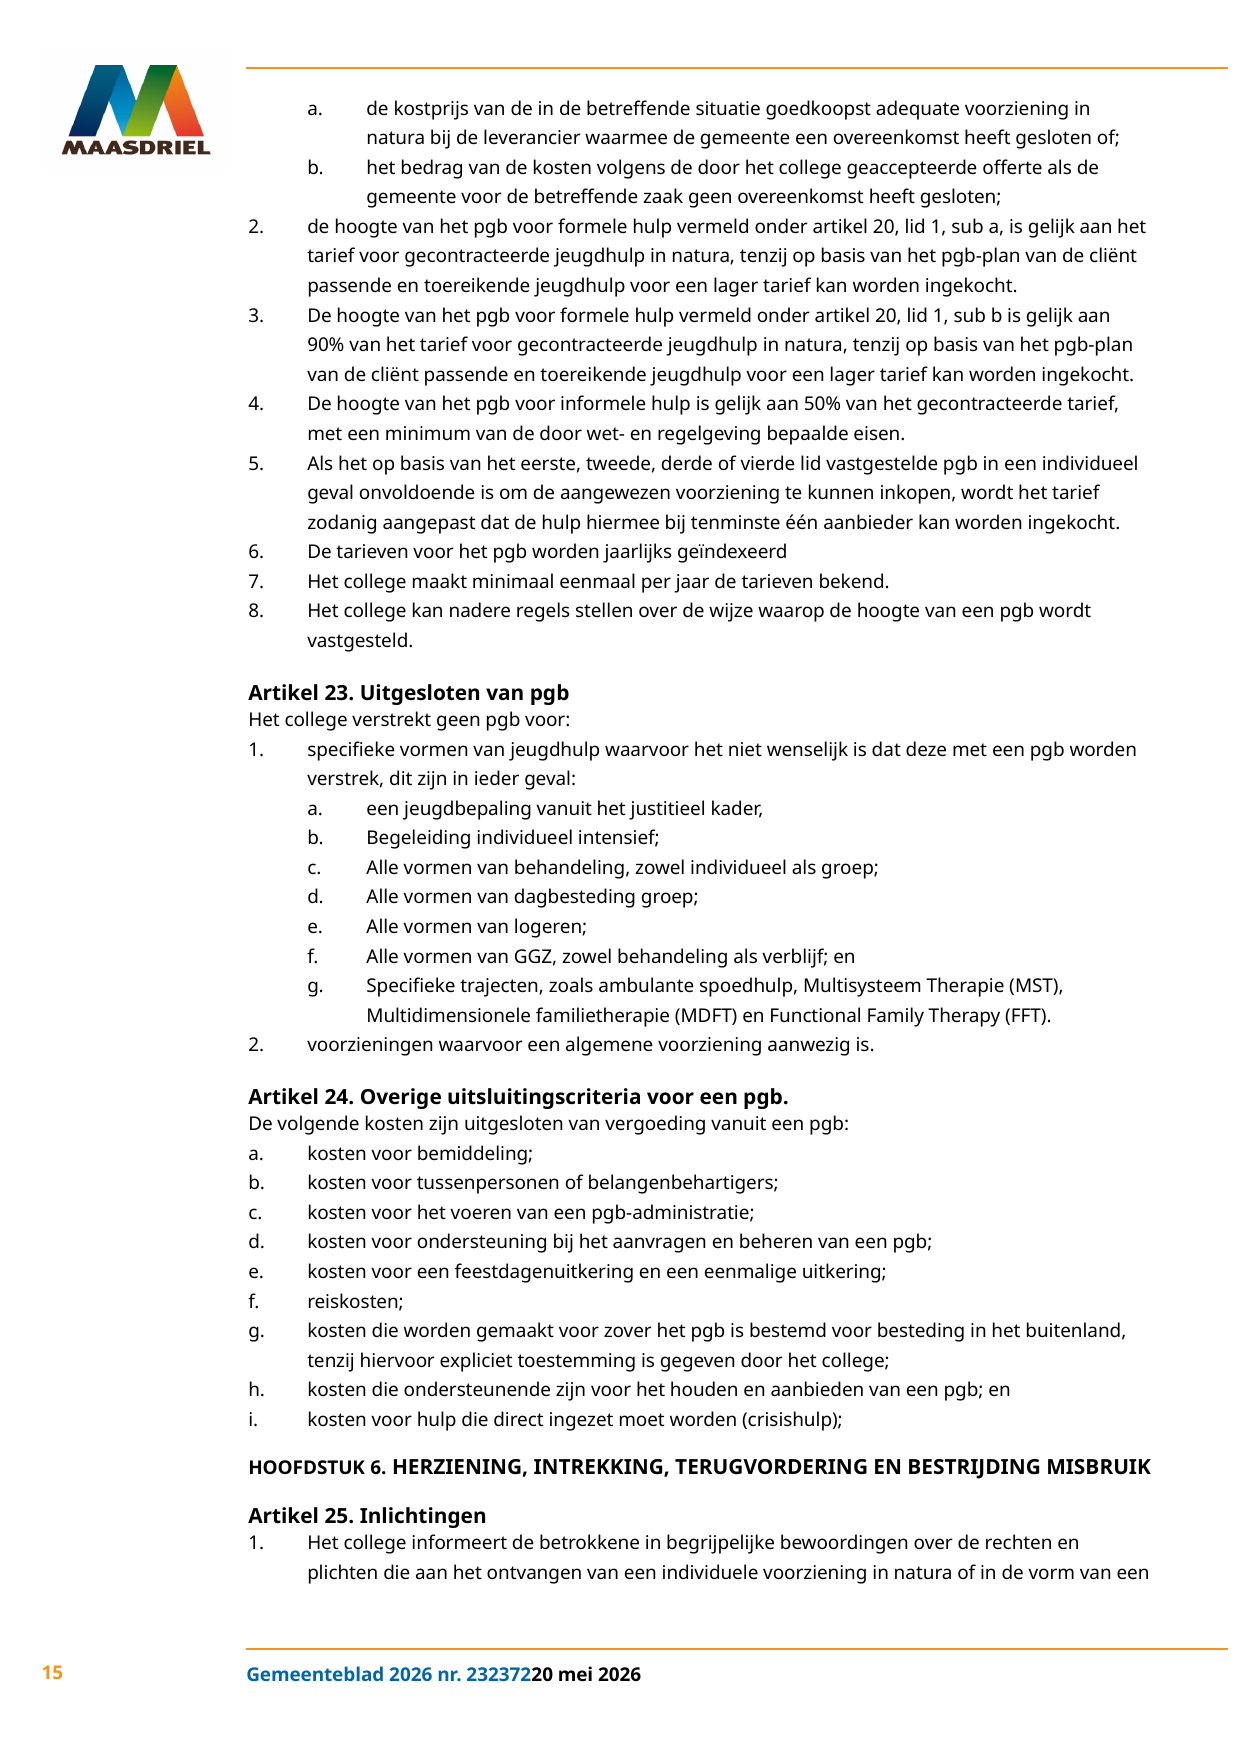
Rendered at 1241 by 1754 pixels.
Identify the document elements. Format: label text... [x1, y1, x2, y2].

list kosten voor tussenpersonen of belangenbehartigers; [248, 1169, 1152, 1195]
list Begeleiding individueel intensief; [307, 824, 1152, 850]
list kosten voor bemiddeling; [248, 1140, 1152, 1166]
list de kostprijs van de in de betreffende situatie goedkoopst adequate voorziening in natura bij de leverancier waarmee de gemeente een overeenkomst heeft gesloten of; [307, 95, 1152, 150]
list Alle vormen van GGZ, zowel behandeling als verblijf; en [307, 943, 1152, 968]
list De hoogte van het pgb voor informele hulp is gelijk aan 50% van het gecontracteerde tarief, met een minimum van de door wet- en regelgeving bepaalde eisen. [248, 391, 1152, 446]
list voorzieningen waarvoor een algemene voorziening aanwezig is. [248, 1032, 1152, 1057]
list kosten voor het voeren van een pgb-administratie; [248, 1199, 1152, 1225]
text Artikel 24. Overige uitsluitingscriteria voor een pgb. [248, 1082, 1152, 1110]
list Het college informeert de betrokkene in begrijpelijke bewoordingen over de rechten en plichten die aan het ontvangen van een individuele voorziening in natura of in de vorm van een [248, 1529, 1152, 1585]
list De hoogte van het pgb voor formele hulp vermeld onder artikel 20, lid 1, sub b is gelijk aan 90% van het tarief voor gecontracteerde jeugdhulp in natura, tenzij op basis van het pgb-plan van de cliënt passende en toereikende jeugdhulp voor een lager tarief kan worden ingekocht. [248, 302, 1152, 387]
text HOOFDSTUK 6. HERZIENING, INTREKKING, TERUGVORDERING EN BESTRIJDING MISBRUIK [248, 1452, 1152, 1480]
list Specifieke trajecten, zoals ambulante spoedhulp, Multisysteem Therapie (MST), Multidimensionele familietherapie (MDFT) en Functional Family Therapy (FFT). [307, 972, 1152, 1028]
list reiskosten; [248, 1288, 1152, 1314]
text Artikel 23. Uitgesloten van pgb [248, 678, 1152, 706]
picture [41, 47, 231, 172]
text Het college verstrekt geen pgb voor: [248, 706, 1152, 732]
list Als het op basis van het eerste, tweede, derde of vierde lid vastgestelde pgb in een individueel geval onvoldoende is om de aangewezen voorziening te kunnen inkopen, wordt het tarief zodanig aangepast dat de hulp hiermee bij tenminste één aanbieder kan worden ingekocht. [248, 450, 1152, 535]
list Alle vormen van logeren; [307, 913, 1152, 939]
list Het college maakt minimaal eenmaal per jaar de tarieven bekend. [248, 568, 1152, 594]
list de hoogte van het pgb voor formele hulp vermeld onder artikel 20, lid 1, sub a, is gelijk aan het tarief voor gecontracteerde jeugdhulp in natura, tenzij op basis van het pgb-plan van de cliënt passende en toereikende jeugdhulp voor een lager tarief kan worden ingekocht. [248, 213, 1152, 298]
list kosten die worden gemaakt voor zover het pgb is bestemd voor besteding in het buitenland, tenzij hiervoor expliciet toestemming is gegeven door het college; [248, 1317, 1152, 1373]
list specifieke vormen van jeugdhulp waarvoor het niet wenselijk is dat deze met een pgb worden verstrek, dit zijn in ieder geval: [248, 736, 1152, 791]
text Artikel 25. Inlichtingen [248, 1501, 1152, 1529]
list De tarieven voor het pgb worden jaarlijks geïndexeerd [248, 538, 1152, 564]
list kosten voor hulp die direct ingezet moet worden (crisishulp); [248, 1406, 1152, 1432]
list Alle vormen van dagbesteding groep; [307, 884, 1152, 909]
list kosten voor ondersteuning bij het aanvragen en beheren van een pgb; [248, 1229, 1152, 1254]
text De volgende kosten zijn uitgesloten van vergoeding vanuit een pgb: [248, 1110, 1152, 1136]
list kosten voor een feestdagenuitkering en een eenmalige uitkering; [248, 1258, 1152, 1284]
list Het college kan nadere regels stellen over de wijze waarop de hoogte van een pgb wordt vastgesteld. [248, 598, 1152, 653]
list kosten die ondersteunende zijn voor het houden en aanbieden van een pgb; en [248, 1377, 1152, 1402]
list een jeugdbepaling vanuit het justitieel kader, [307, 795, 1152, 821]
list Alle vormen van behandeling, zowel individueel als groep; [307, 854, 1152, 880]
list het bedrag van de kosten volgens de door het college geaccepteerde offerte als de gemeente voor de betreffende zaak geen overeenkomst heeft gesloten; [307, 154, 1152, 209]
